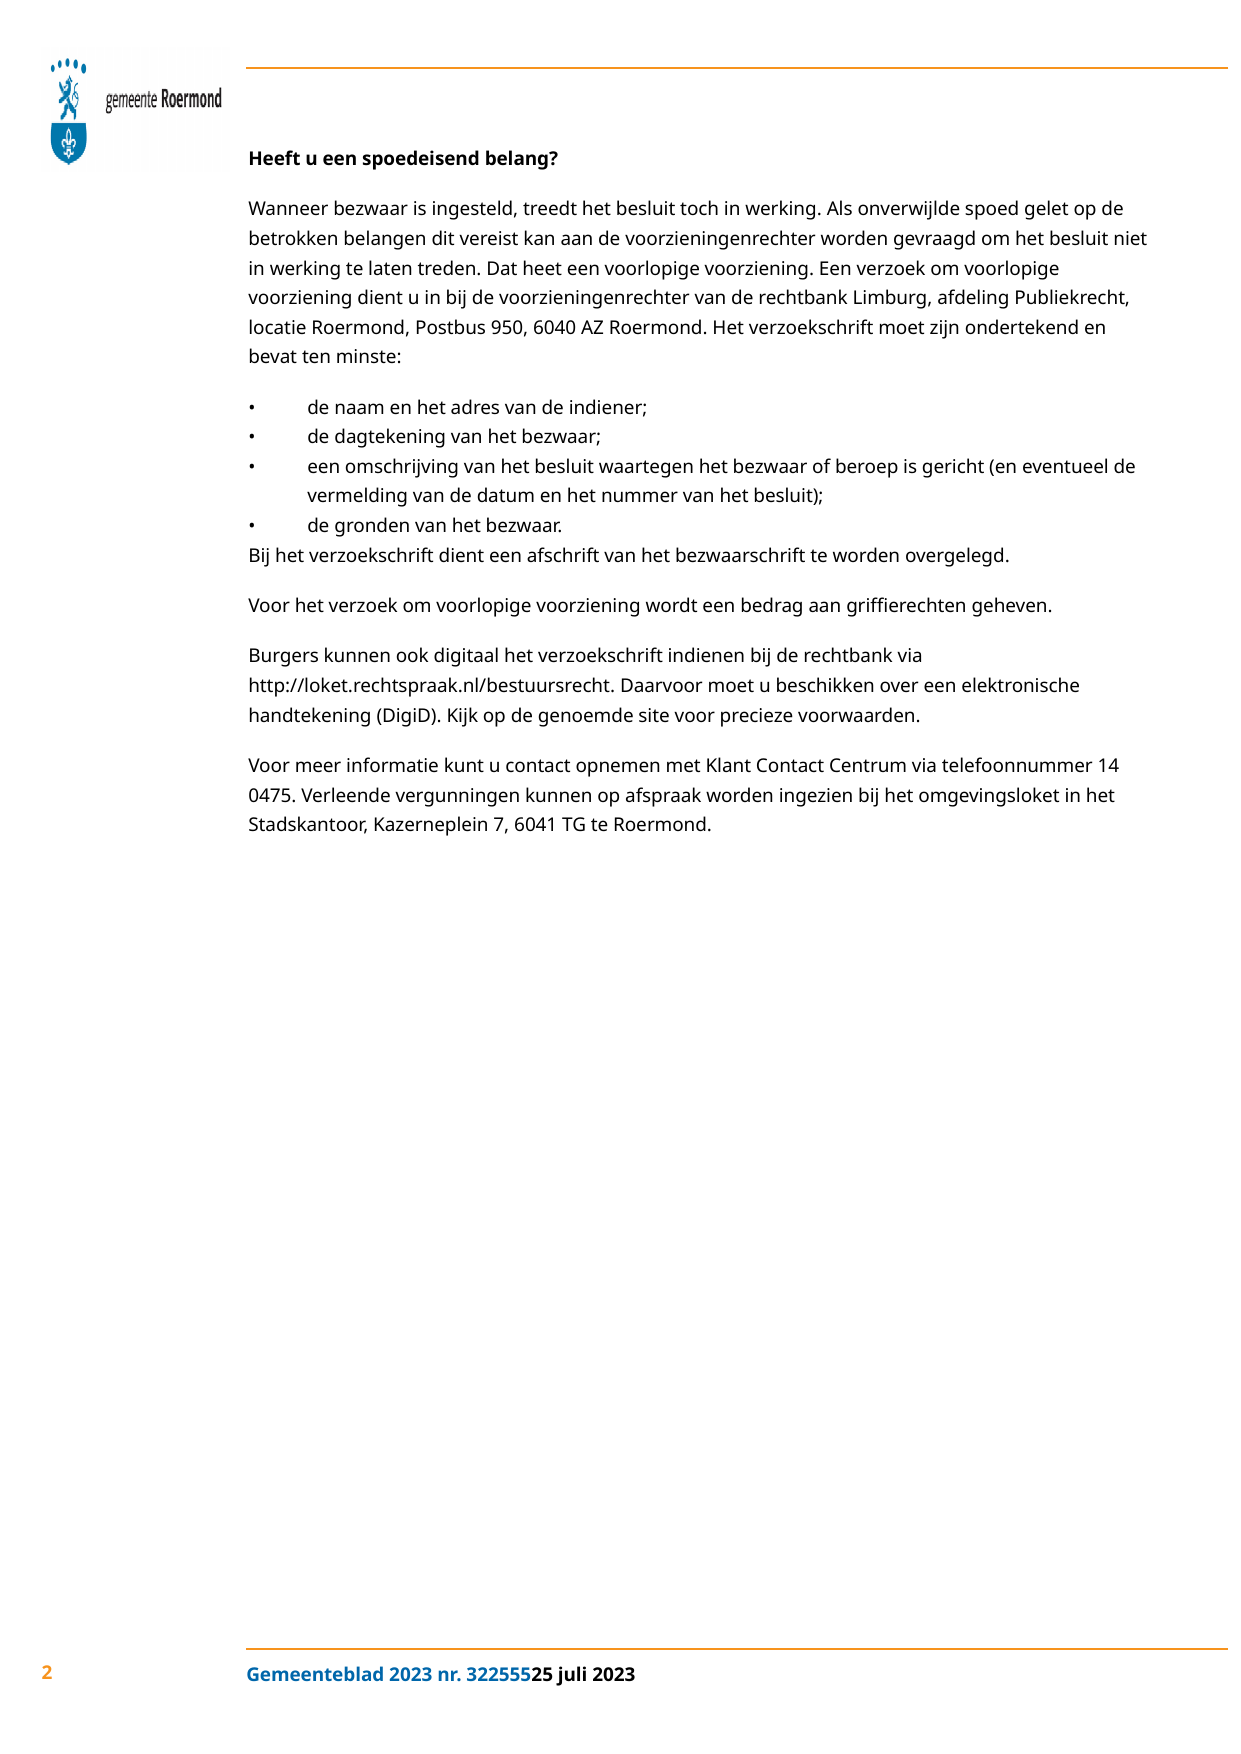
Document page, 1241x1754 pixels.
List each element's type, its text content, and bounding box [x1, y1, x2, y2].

text Voor het verzoek om voorlopige voorziening wordt een bedrag aan griffierechten geheven. [248, 592, 1152, 618]
picture [41, 47, 231, 172]
text Burgers kunnen ook digitaal het verzoekschrift indienen bij de rechtbank via http://loket.rechtspraak.nl/bestuursrecht. Daarvoor moet u beschikken over een elektronische handtekening (DigiD). Kijk op de genoemde site voor precieze voorwaarden. [248, 643, 1152, 728]
text Voor meer informatie kunt u contact opnemen met Klant Contact Centrum via telefoonnummer 14 0475. Verleende vergunningen kunnen op afspraak worden ingezien bij het omgevingsloket in het Stadskantoor, Kazerneplein 7, 6041 TG te Roermond. [248, 752, 1152, 837]
text Heeft u een spoedeisend belang? [248, 145, 1152, 171]
list de naam en het adres van de indiener; [248, 394, 1152, 420]
text Wanneer bezwaar is ingesteld, treedt het besluit toch in werking. Als onverwijlde spoed gelet op de betrokken belangen dit vereist kan aan de voorzieningenrechter worden gevraagd om het besluit niet in werking te laten treden. Dat heet een voorlopige voorziening. Een verzoek om voorlopige voorziening dient u in bij de voorzieningenrechter van de rechtbank Limburg, afdeling Publiekrecht, locatie Roermond, Postbus 950, 6040 AZ Roermond. Het verzoekschrift moet zijn ondertekend en bevat ten minste: [248, 196, 1152, 369]
text Bij het verzoekschrift dient een afschrift van het bezwaarschrift te worden overgelegd. [248, 542, 1152, 568]
list een omschrijving van het besluit waartegen het bezwaar of beroep is gericht (en eventueel de vermelding van de datum en het nummer van het besluit); [248, 453, 1152, 508]
list de dagtekening van het bezwaar; [248, 423, 1152, 449]
list de gronden van het bezwaar. [248, 512, 1152, 538]
